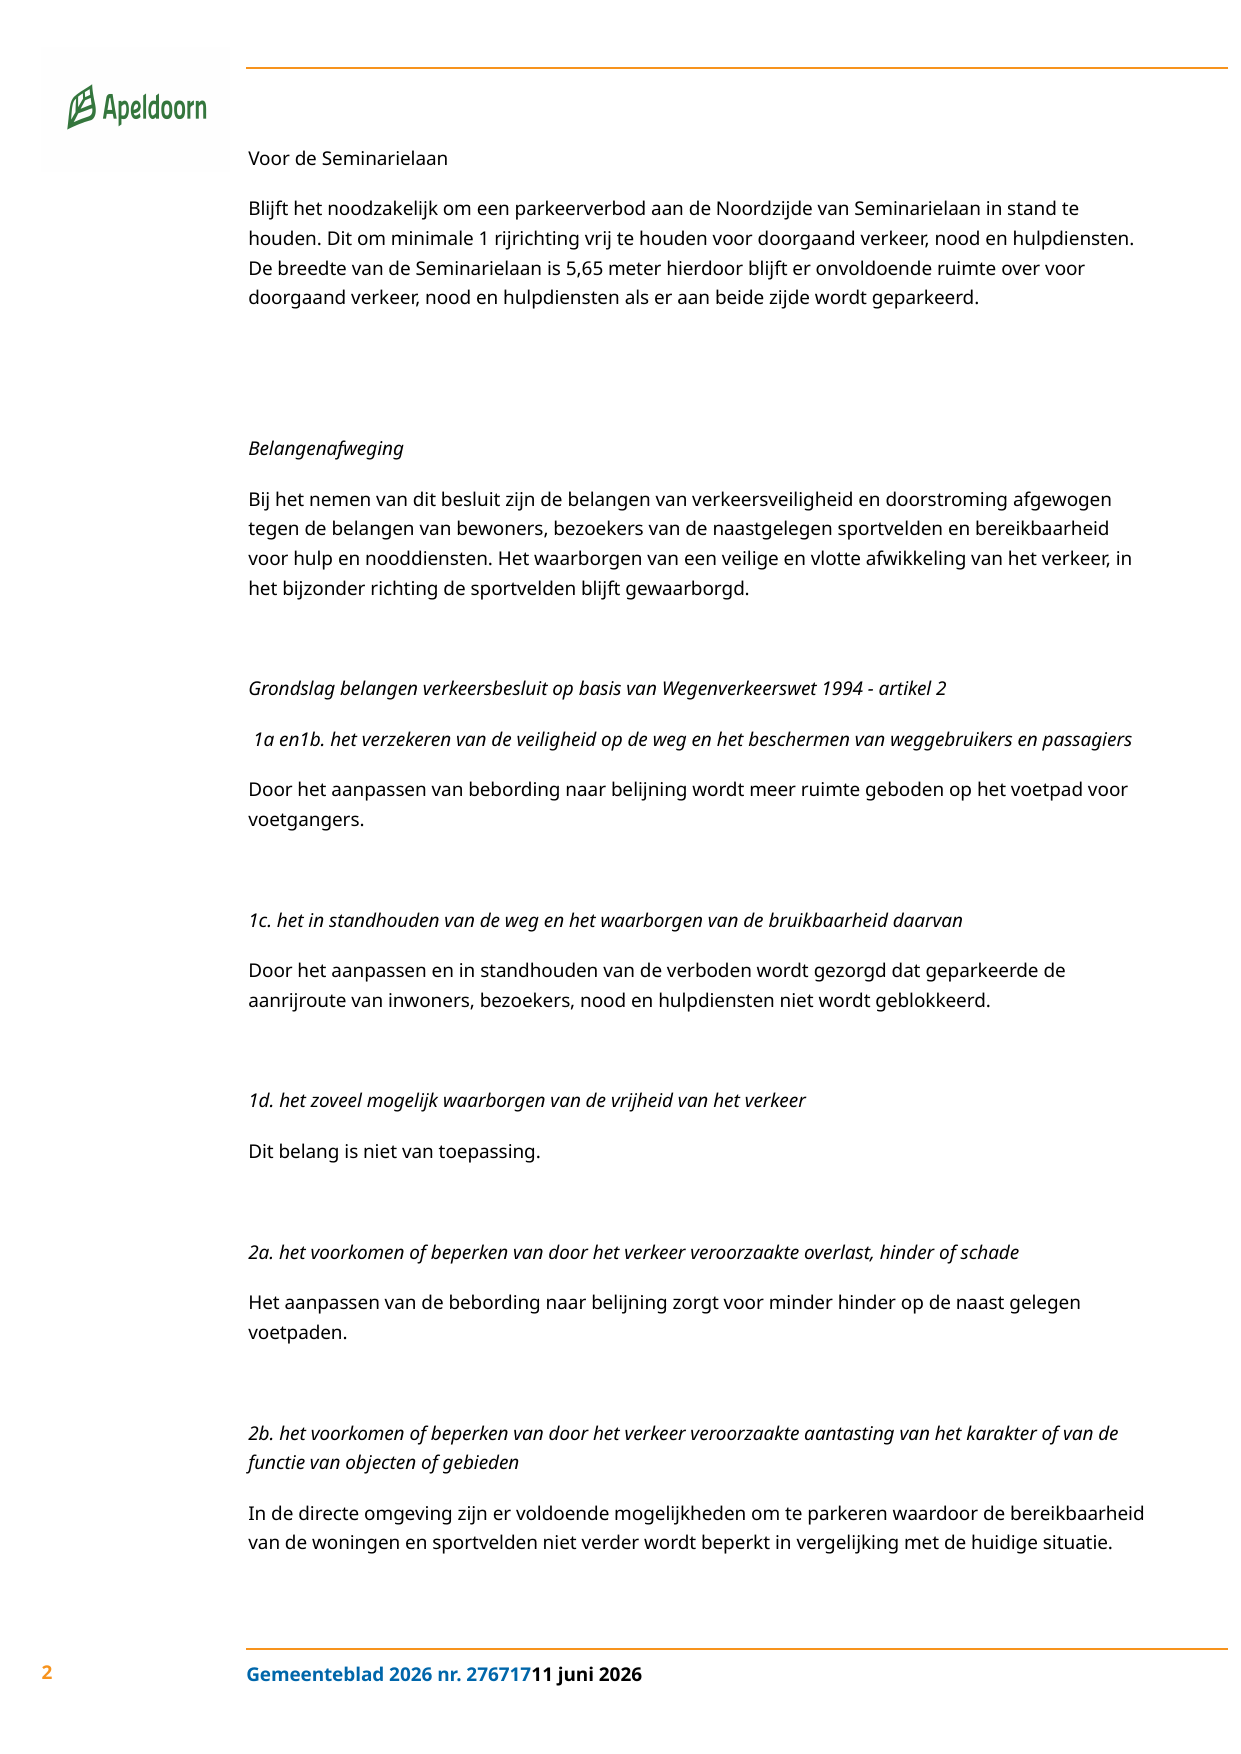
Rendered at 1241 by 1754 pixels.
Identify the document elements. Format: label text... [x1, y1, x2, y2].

text Door het aanpassen van bebording naar belijning wordt meer ruimte geboden op het voetpad voor voetgangers. [248, 776, 1152, 832]
text 1d. het zoveel mogelijk waarborgen van de vrijheid van het verkeer [248, 1088, 1152, 1113]
text 1a en1b. het verzekeren van de veiligheid op de weg en het beschermen van weggebruikers en passagiers [248, 726, 1152, 752]
picture [41, 47, 231, 172]
text Blijft het noodzakelijk om een parkeerverbod aan de Noordzijde van Seminarielaan in stand te houden. Dit om minimale 1 rijrichting vrij te houden voor doorgaand verkeer, nood en hulpdiensten. De breedte van de Seminarielaan is 5,65 meter hierdoor blijft er onvoldoende ruimte over voor doorgaand verkeer, nood en hulpdiensten als er aan beide zijde wordt geparkeerd. [248, 196, 1152, 310]
text Het aanpassen van de bebording naar belijning zorgt voor minder hinder op de naast gelegen voetpaden. [248, 1289, 1152, 1345]
text 2b. het voorkomen of beperken van door het verkeer veroorzaakte aantasting van het karakter of van de functie van objecten of gebieden [248, 1420, 1152, 1475]
text Voor de Seminarielaan [248, 145, 1152, 171]
text In de directe omgeving zijn er voldoende mogelijkheden om te parkeren waardoor de bereikbaarheid van de woningen en sportvelden niet verder wordt beperkt in vergelijking met de huidige situatie. [248, 1500, 1152, 1555]
text 2a. het voorkomen of beperken van door het verkeer veroorzaakte overlast, hinder of schade [248, 1239, 1152, 1265]
text Bij het nemen van dit besluit zijn de belangen van verkeersveiligheid en doorstroming afgewogen tegen de belangen van bewoners, bezoekers van de naastgelegen sportvelden en bereikbaarheid voor hulp en nooddiensten. Het waarborgen van een veilige en vlotte afwikkeling van het verkeer, in het bijzonder richting de sportvelden blijft gewaarborgd. [248, 486, 1152, 601]
text Door het aanpassen en in standhouden van de verboden wordt gezorgd dat geparkeerde de aanrijroute van inwoners, bezoekers, nood en hulpdiensten niet wordt geblokkeerd. [248, 957, 1152, 1013]
text Dit belang is niet van toepassing. [248, 1138, 1152, 1164]
text 1c. het in standhouden van de weg en het waarborgen van de bruikbaarheid daarvan [248, 907, 1152, 933]
text Grondslag belangen verkeersbesluit op basis van Wegenverkeerswet 1994 - artikel 2 [248, 676, 1152, 701]
text Belangenafweging [248, 436, 1152, 461]
